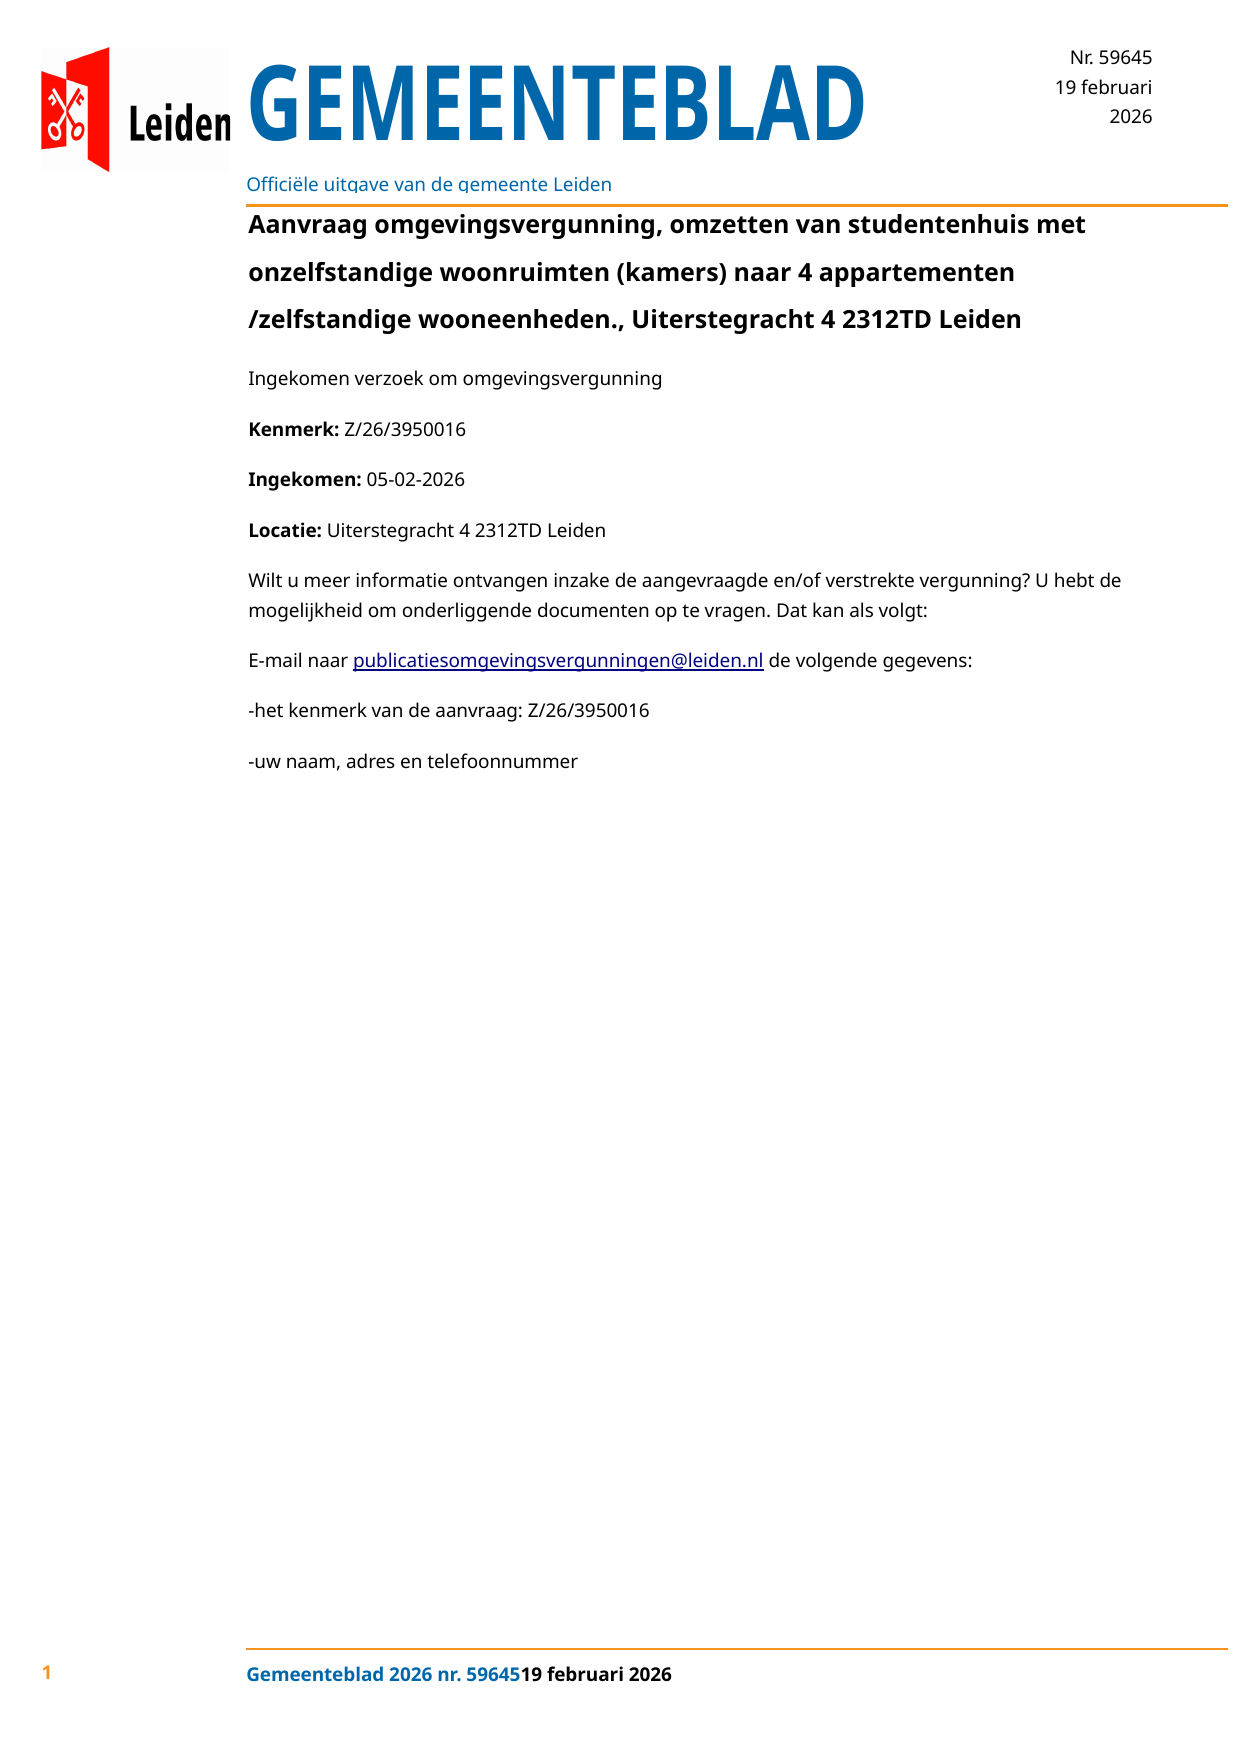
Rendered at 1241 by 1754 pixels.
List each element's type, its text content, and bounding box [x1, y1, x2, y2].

text Kenmerk: Z/26/3950016 [248, 416, 1152, 442]
text -het kenmerk van de aanvraag: Z/26/3950016 [248, 698, 1152, 723]
text Ingekomen verzoek om omgevingsvergunning [248, 366, 1152, 391]
text Locatie: Uiterstegracht 4 2312TD Leiden [248, 517, 1152, 542]
text Aanvraag omgevingsvergunning, omzetten van studentenhuis met onzelfstandige woonruimten (kamers) naar 4 appartementen /zelfstandige wooneenheden., Uiterstegracht 4 2312TD Leiden [248, 207, 1152, 336]
text E-mail naar publicatiesomgevingsvergunningen@leiden.nl de volgende gegevens: [248, 647, 1152, 673]
picture [41, 47, 231, 172]
text Ingekomen: 05-02-2026 [248, 466, 1152, 492]
text -uw naam, adres en telefoonnummer [248, 748, 1152, 774]
text Wilt u meer informatie ontvangen inzake de aangevraagde en/of verstrekte vergunning? U hebt de mogelijkheid om onderliggende documenten op te vragen. Dat kan als volgt: [248, 567, 1152, 622]
